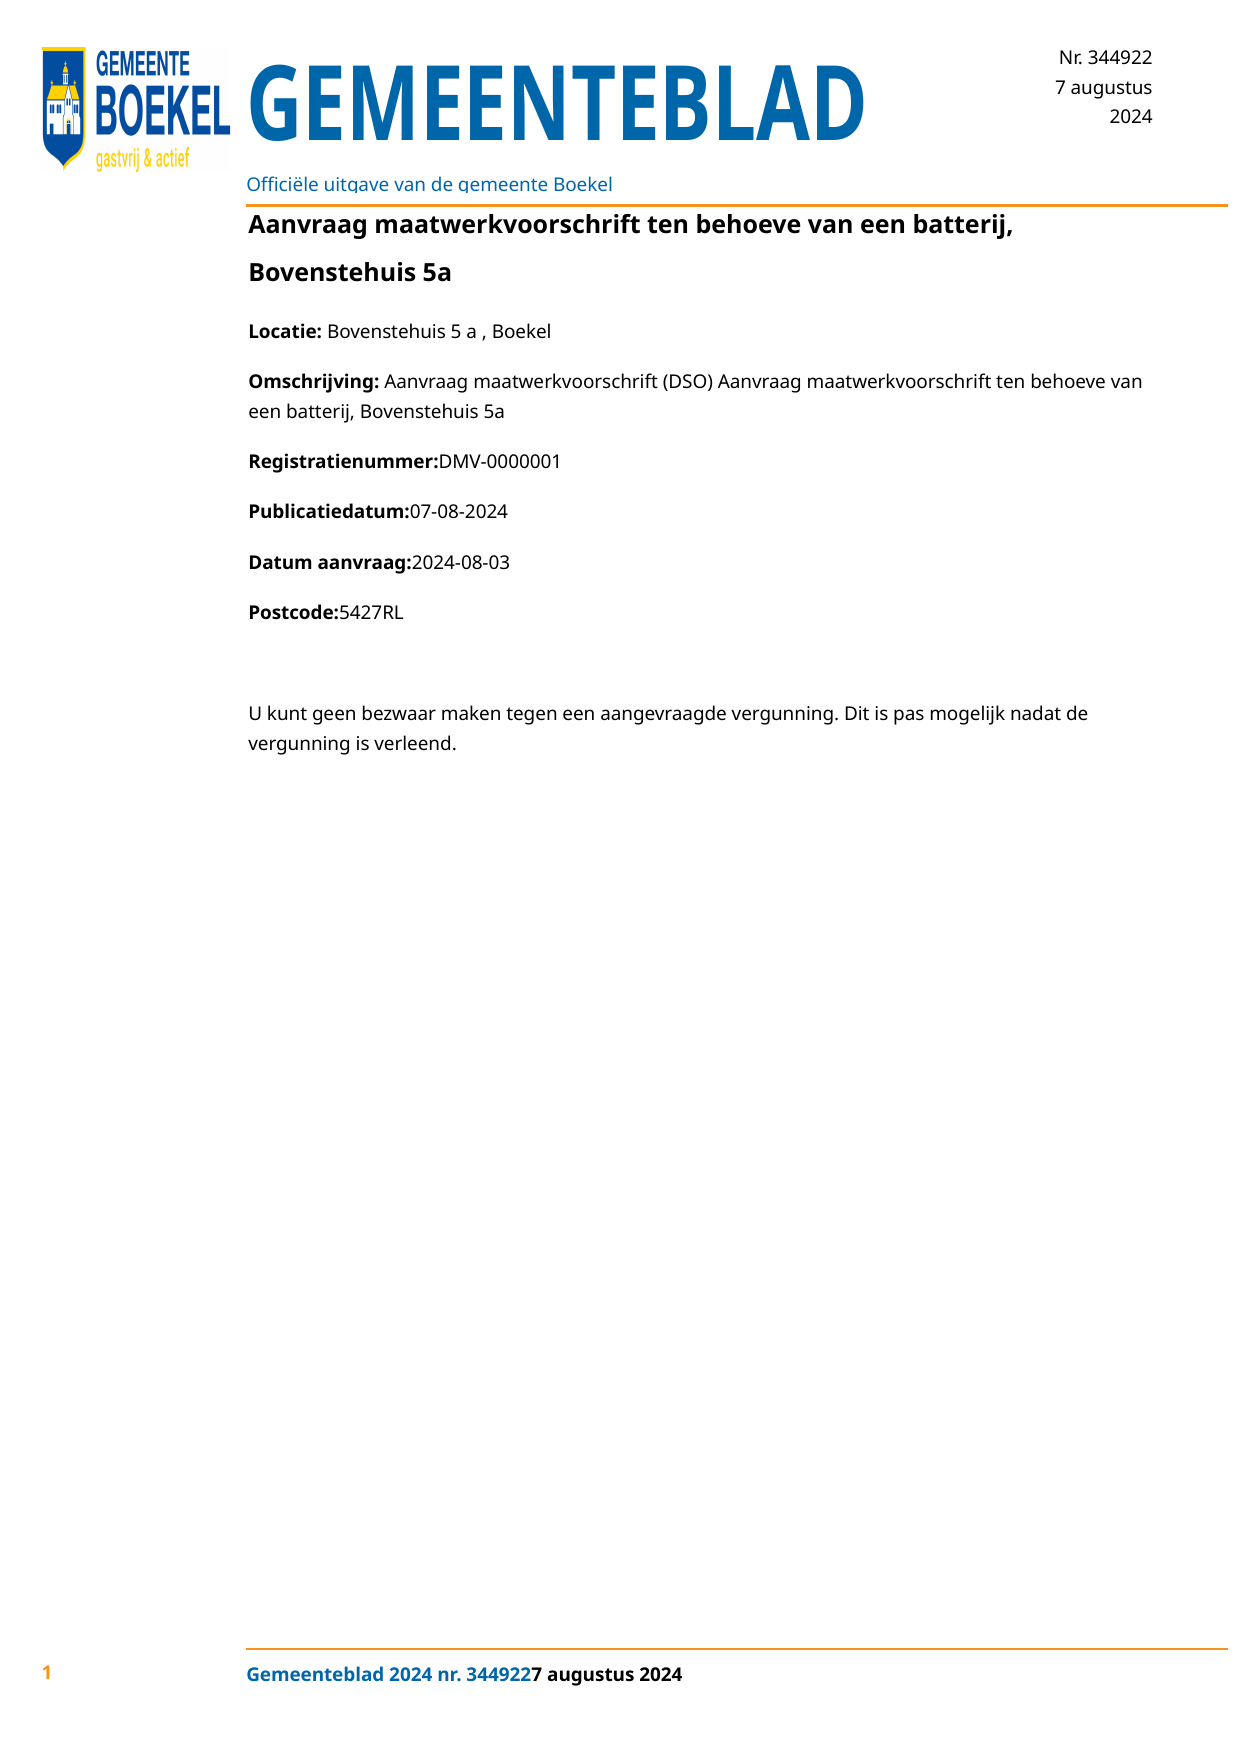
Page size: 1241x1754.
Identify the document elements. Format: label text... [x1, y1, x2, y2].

text Aanvraag maatwerkvoorschrift ten behoeve van een batterij, Bovenstehuis 5a [248, 207, 1152, 288]
text U kunt geen bezwaar maken tegen een aangevraagde vergunning. Dit is pas mogelijk nadat de vergunning is verleend. [248, 700, 1152, 756]
text Registratienummer:DMV-0000001 [248, 448, 1152, 474]
text Omschrijving: Aanvraag maatwerkvoorschrift (DSO) Aanvraag maatwerkvoorschrift ten behoeve van een batterij, Bovenstehuis 5a [248, 368, 1152, 424]
text Locatie: Bovenstehuis 5 a , Boekel [248, 318, 1152, 344]
text Publicatiedatum:07-08-2024 [248, 499, 1152, 524]
text Datum aanvraag:2024-08-03 [248, 549, 1152, 575]
text Postcode:5427RL [248, 599, 1152, 625]
picture [41, 47, 231, 172]
